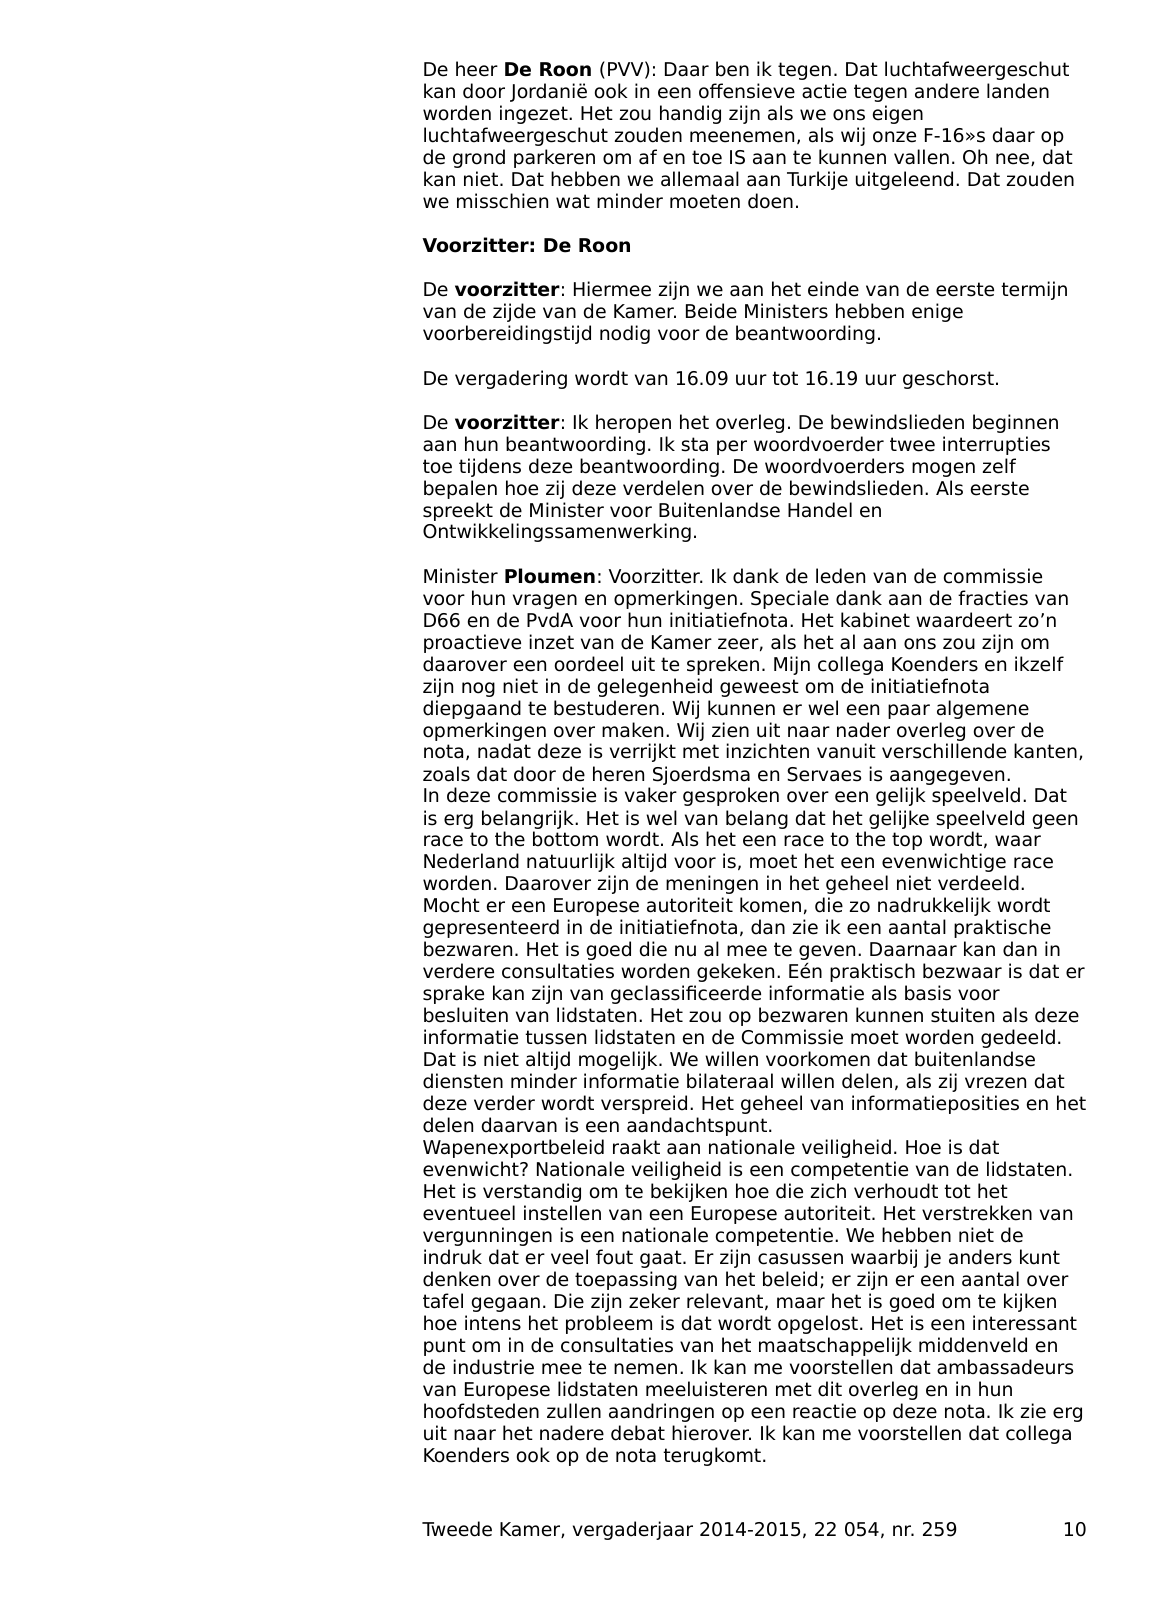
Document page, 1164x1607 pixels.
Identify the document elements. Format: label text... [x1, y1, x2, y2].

text De voorzitter: Hiermee zijn we aan het einde van de eerste termijn van de zijde van de Kamer. Beide Ministers hebben enige voorbereidingstijd nodig voor de beantwoording. [422, 279, 1087, 345]
text In deze commissie is vaker gesproken over een gelijk speelveld. Dat is erg belangrijk. Het is wel van belang dat het gelijke speelveld geen race to the bottom wordt. Als het een race to the top wordt, waar Nederland natuurlijk altijd voor is, moet het een evenwichtige race worden. Daarover zijn de meningen in het geheel niet verdeeld. [422, 785, 1087, 895]
text De vergadering wordt van 16.09 uur tot 16.19 uur geschorst. [422, 367, 1087, 389]
subtitle Voorzitter: De Roon [422, 235, 1087, 257]
text Wapenexportbeleid raakt aan nationale veiligheid. Hoe is dat evenwicht? Nationale veiligheid is een competentie van de lidstaten. Het is verstandig om te bekijken hoe die zich verhoudt tot het eventueel instellen van een Europese autoriteit. Het verstrekken van vergunningen is een nationale competentie. We hebben niet de indruk dat er veel fout gaat. Er zijn casussen waarbij je anders kunt denken over de toepassing van het beleid; er zijn er een aantal over tafel gegaan. Die zijn zeker relevant, maar het is goed om te kijken hoe intens het probleem is dat wordt opgelost. Het is een interessant punt om in de consultaties van het maatschappelijk middenveld en de industrie mee te nemen. Ik kan me voorstellen dat ambassadeurs van Europese lidstaten meeluisteren met dit overleg en in hun hoofdsteden zullen aandringen op een reactie op deze nota. Ik zie erg uit naar het nadere debat hierover. Ik kan me voorstellen dat collega Koenders ook op de nota terugkomt. [422, 1137, 1087, 1467]
text De heer De Roon (PVV): Daar ben ik tegen. Dat luchtafweergeschut kan door Jordanië ook in een offensieve actie tegen andere landen worden ingezet. Het zou handig zijn als we ons eigen luchtafweergeschut zouden meenemen, als wij onze F-16»s daar op de grond parkeren om af en toe IS aan te kunnen vallen. Oh nee, dat kan niet. Dat hebben we allemaal aan Turkije uitgeleend. Dat zouden we misschien wat minder moeten doen. [422, 59, 1087, 213]
text Mocht er een Europese autoriteit komen, die zo nadrukkelijk wordt gepresenteerd in de initiatiefnota, dan zie ik een aantal praktische bezwaren. Het is goed die nu al mee te geven. Daarnaar kan dan in verdere consultaties worden gekeken. Eén praktisch bezwaar is dat er sprake kan zijn van geclassificeerde informatie als basis voor besluiten van lidstaten. Het zou op bezwaren kunnen stuiten als deze informatie tussen lidstaten en de Commissie moet worden gedeeld. Dat is niet altijd mogelijk. We willen voorkomen dat buitenlandse diensten minder informatie bilateraal willen delen, als zij vrezen dat deze verder wordt verspreid. Het geheel van informatieposities en het delen daarvan is een aandachtspunt. [422, 895, 1087, 1137]
text De voorzitter: Ik heropen het overleg. De bewindslieden beginnen aan hun beantwoording. Ik sta per woordvoerder twee interrupties toe tijdens deze beantwoording. De woordvoerders mogen zelf bepalen hoe zij deze verdelen over de bewindslieden. Als eerste spreekt de Minister voor Buitenlandse Handel en Ontwikkelingssamenwerking. [422, 412, 1087, 543]
text Minister Ploumen: Voorzitter. Ik dank de leden van de commissie voor hun vragen en opmerkingen. Speciale dank aan de fracties van D66 en de PvdA voor hun initiatiefnota. Het kabinet waardeert zo’n proactieve inzet van de Kamer zeer, als het al aan ons zou zijn om daarover een oordeel uit te spreken. Mijn collega Koenders en ikzelf zijn nog niet in de gelegenheid geweest om de initiatiefnota diepgaand te bestuderen. Wij kunnen er wel een paar algemene opmerkingen over maken. Wij zien uit naar nader overleg over de nota, nadat deze is verrijkt met inzichten vanuit verschillende kanten, zoals dat door de heren Sjoerdsma en Servaes is aangegeven. [422, 566, 1087, 785]
